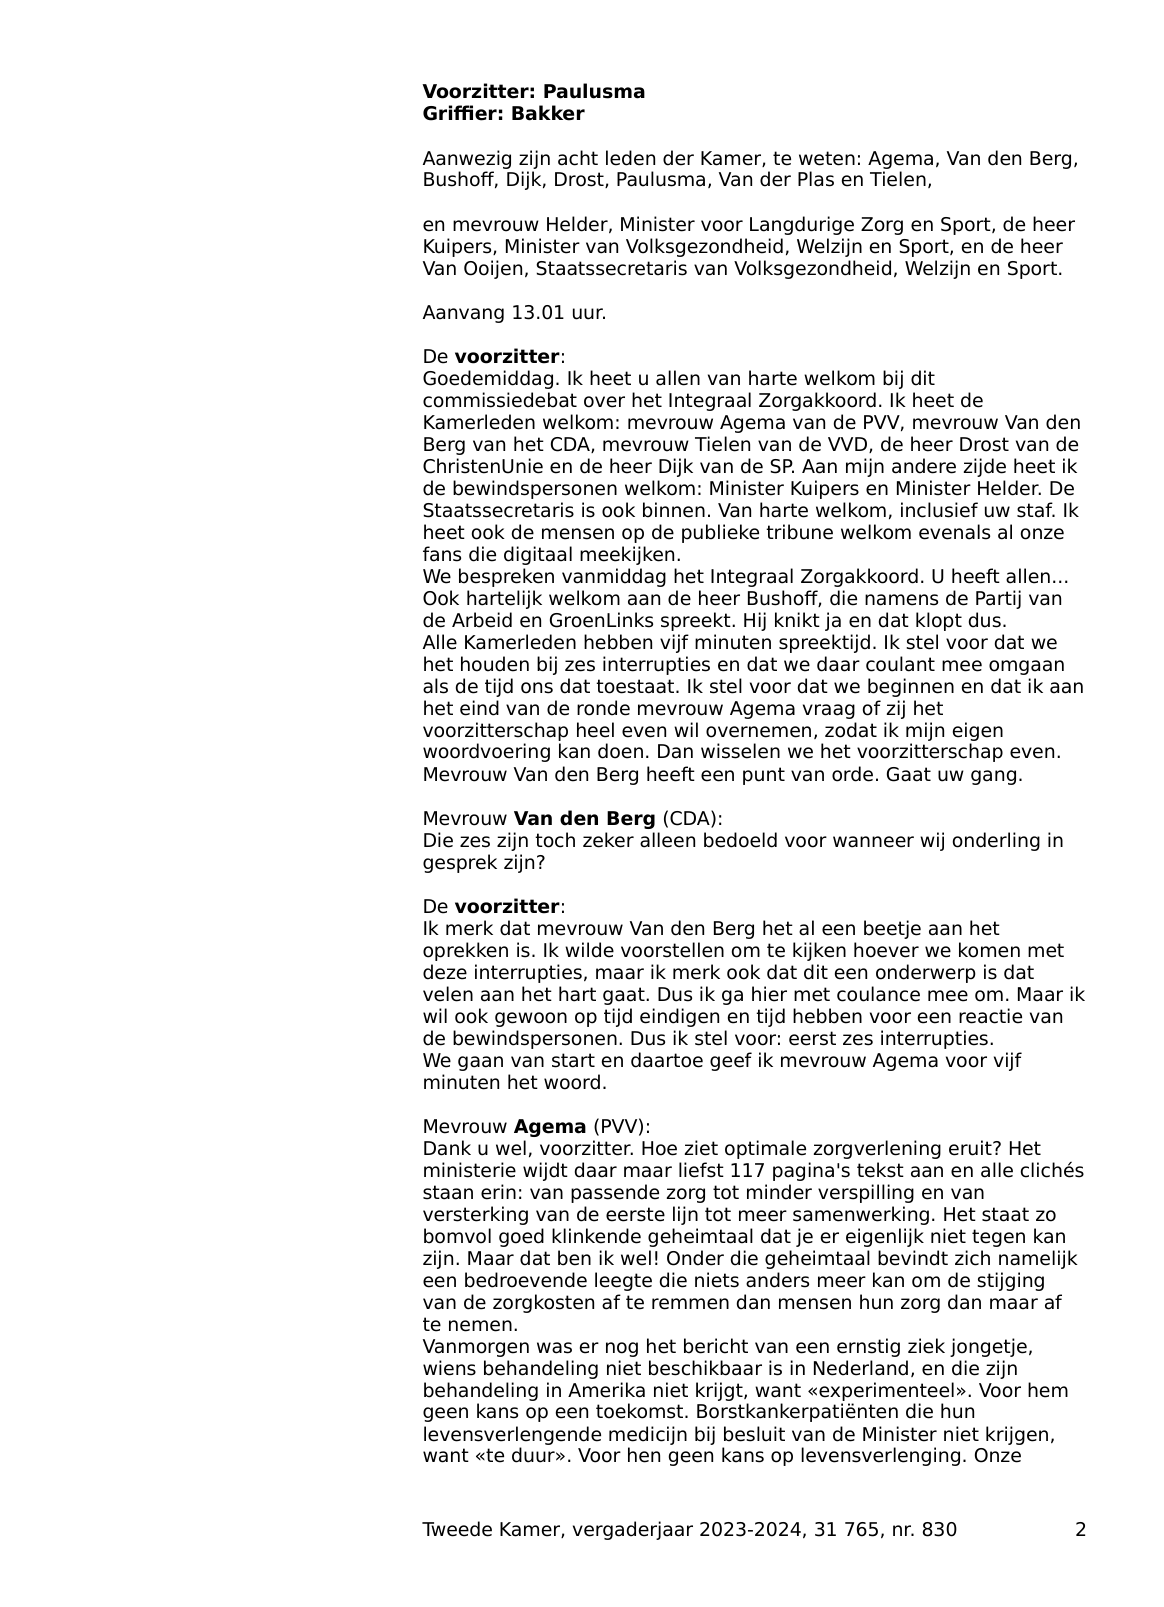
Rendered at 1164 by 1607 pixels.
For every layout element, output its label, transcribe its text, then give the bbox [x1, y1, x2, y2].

text Ik merk dat mevrouw Van den Berg het al een beetje aan het oprekken is. Ik wilde voorstellen om te kijken hoever we komen met deze interrupties, maar ik merk ook dat dit een onderwerp is dat velen aan het hart gaat. Dus ik ga hier met coulance mee om. Maar ik wil ook gewoon op tijd eindigen en tijd hebben voor een reactie van de bewindspersonen. Dus ik stel voor: eerst zes interrupties. [422, 918, 1087, 1049]
text Mevrouw Van den Berg (CDA): [422, 808, 1087, 829]
text Mevrouw Agema (PVV): [422, 1116, 1087, 1138]
text Voorzitter: Paulusma [422, 81, 1087, 103]
text Goedemiddag. Ik heet u allen van harte welkom bij dit commissiedebat over het Integraal Zorgakkoord. Ik heet de Kamerleden welkom: mevrouw Agema van de PVV, mevrouw Van den Berg van het CDA, mevrouw Tielen van de VVD, de heer Drost van de ChristenUnie en de heer Dijk van de SP. Aan mijn andere zijde heet ik de bewindspersonen welkom: Minister Kuipers en Minister Helder. De Staatssecretaris is ook binnen. Van harte welkom, inclusief uw staf. Ik heet ook de mensen op de publieke tribune welkom evenals al onze fans die digitaal meekijken. [422, 368, 1087, 566]
text en mevrouw Helder, Minister voor Langdurige Zorg en Sport, de heer Kuipers, Minister van Volksgezondheid, Welzijn en Sport, en de heer Van Ooijen, Staatssecretaris van Volksgezondheid, Welzijn en Sport. [422, 213, 1087, 279]
text We gaan van start en daartoe geef ik mevrouw Agema voor vijf minuten het woord. [422, 1049, 1087, 1093]
text De voorzitter: [422, 896, 1087, 918]
text De voorzitter: [422, 346, 1087, 368]
text Die zes zijn toch zeker alleen bedoeld voor wanneer wij onderling in gesprek zijn? [422, 829, 1087, 873]
text Mevrouw Van den Berg heeft een punt van orde. Gaat uw gang. [422, 763, 1087, 785]
text Aanvang 13.01 uur. [422, 302, 1087, 324]
text Alle Kamerleden hebben vijf minuten spreektijd. Ik stel voor dat we het houden bij zes interrupties en dat we daar coulant mee omgaan als de tijd ons dat toestaat. Ik stel voor dat we beginnen en dat ik aan het eind van de ronde mevrouw Agema vraag of zij het voorzitterschap heel even wil overnemen, zodat ik mijn eigen woordvoering kan doen. Dan wisselen we het voorzitterschap even. [422, 632, 1087, 763]
text We bespreken vanmiddag het Integraal Zorgakkoord. U heeft allen... Ook hartelijk welkom aan de heer Bushoff, die namens de Partij van de Arbeid en GroenLinks spreekt. Hij knikt ja en dat klopt dus. [422, 566, 1087, 632]
text Aanwezig zijn acht leden der Kamer, te weten: Agema, Van den Berg, Bushoff, Dijk, Drost, Paulusma, Van der Plas en Tielen, [422, 147, 1087, 191]
text Griffier: Bakker [422, 103, 1087, 125]
text Vanmorgen was er nog het bericht van een ernstig ziek jongetje, wiens behandeling niet beschikbaar is in Nederland, en die zijn behandeling in Amerika niet krijgt, want «experimenteel». Voor hem geen kans op een toekomst. Borstkankerpatiënten die hun levensverlengende medicijn bij besluit van de Minister niet krijgen, want «te duur». Voor hen geen kans op levensverlenging. Onze [422, 1336, 1087, 1467]
text Dank u wel, voorzitter. Hoe ziet optimale zorgverlening eruit? Het ministerie wijdt daar maar liefst 117 pagina's tekst aan en alle clichés staan erin: van passende zorg tot minder verspilling en van versterking van de eerste lijn tot meer samenwerking. Het staat zo bomvol goed klinkende geheimtaal dat je er eigenlijk niet tegen kan zijn. Maar dat ben ik wel! Onder die geheimtaal bevindt zich namelijk een bedroevende leegte die niets anders meer kan om de stijging van de zorgkosten af te remmen dan mensen hun zorg dan maar af te nemen. [422, 1138, 1087, 1336]
